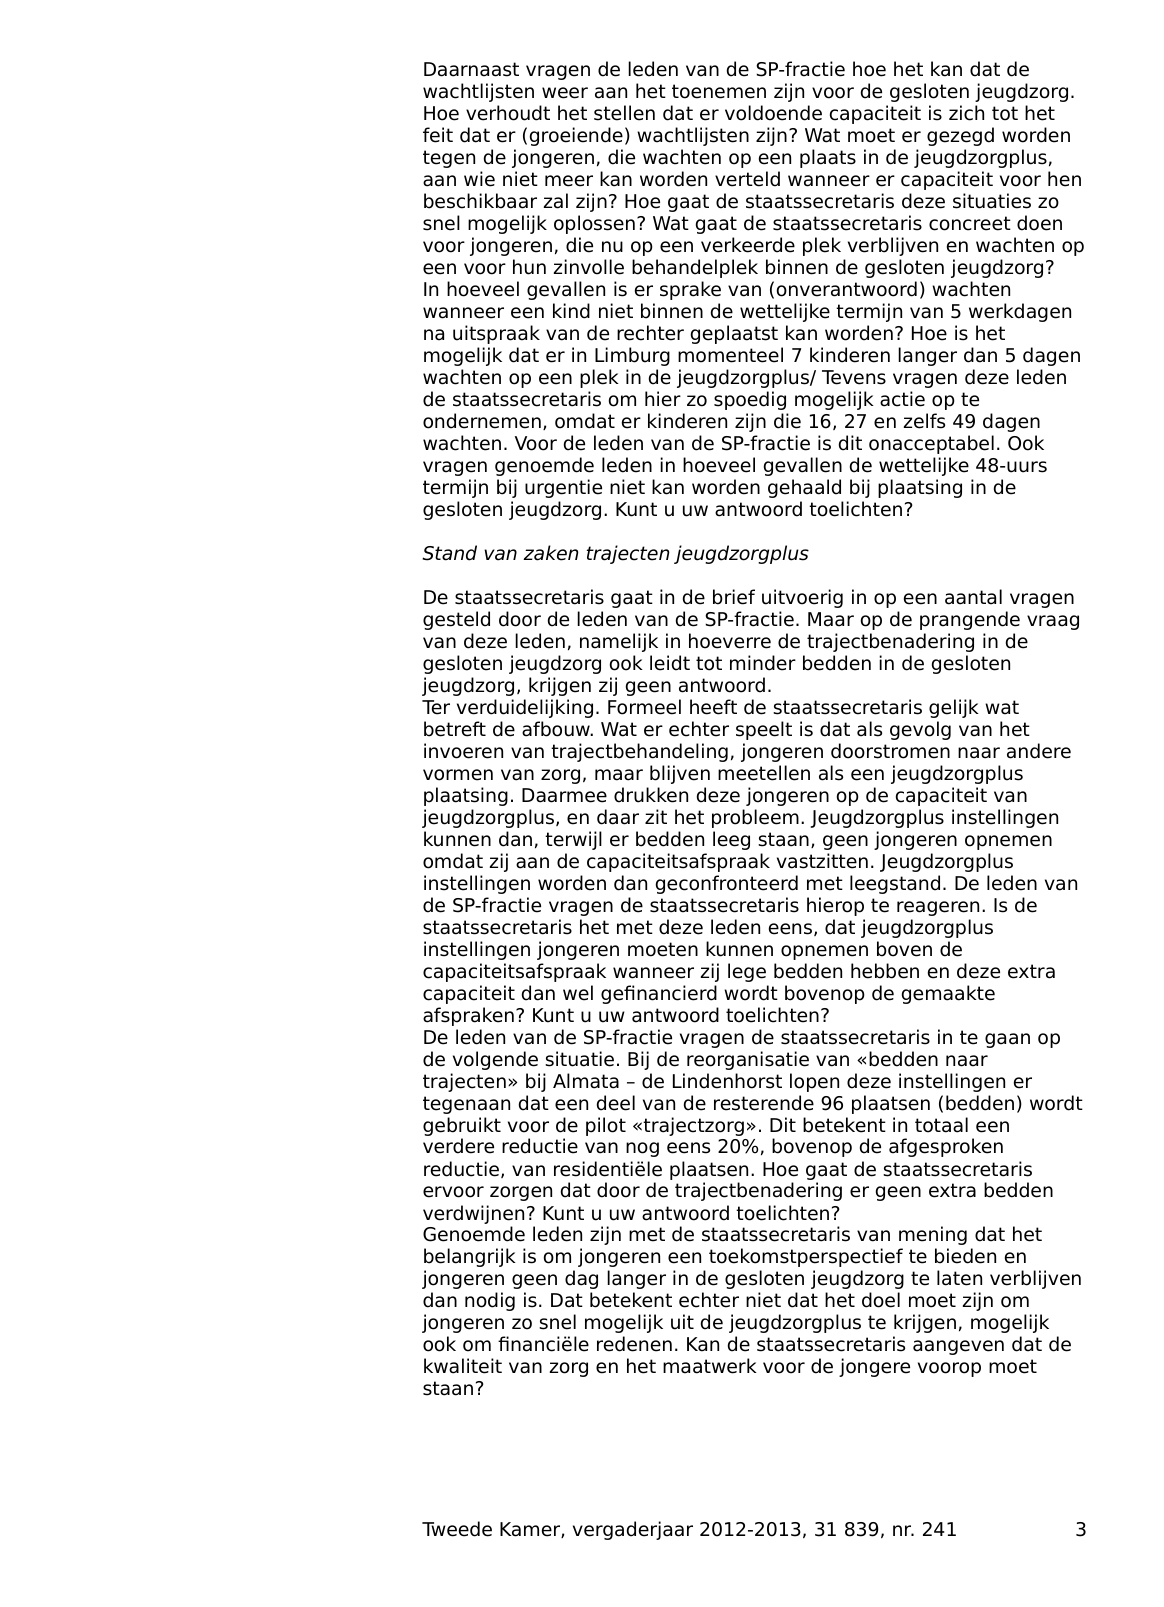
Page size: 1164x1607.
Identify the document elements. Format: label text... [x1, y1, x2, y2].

text Genoemde leden zijn met de staatssecretaris van mening dat het belangrijk is om jongeren een toekomstperspectief te bieden en jongeren geen dag langer in de gesloten jeugdzorg te laten verblijven dan nodig is. Dat betekent echter niet dat het doel moet zijn om jongeren zo snel mogelijk uit de jeugdzorgplus te krijgen, mogelijk ook om financiële redenen. Kan de staatssecretaris aangeven dat de kwaliteit van zorg en het maatwerk voor de jongere voorop moet staan? [422, 1224, 1087, 1400]
text Ter verduidelijking. Formeel heeft de staatssecretaris gelijk wat betreft de afbouw. Wat er echter speelt is dat als gevolg van het invoeren van trajectbehandeling, jongeren doorstromen naar andere vormen van zorg, maar blijven meetellen als een jeugdzorgplus plaatsing. Daarmee drukken deze jongeren op de capaciteit van jeugdzorgplus, en daar zit het probleem. Jeugdzorgplus instellingen kunnen dan, terwijl er bedden leeg staan, geen jongeren opnemen omdat zij aan de capaciteitsafspraak vastzitten. Jeugdzorgplus instellingen worden dan geconfronteerd met leegstand. De leden van de SP-fractie vragen de staatssecretaris hierop te reageren. Is de staatssecretaris het met deze leden eens, dat jeugdzorgplus instellingen jongeren moeten kunnen opnemen boven de capaciteitsafspraak wanneer zij lege bedden hebben en deze extra capaciteit dan wel gefinancierd wordt bovenop de gemaakte afspraken? Kunt u uw antwoord toelichten? [422, 697, 1087, 1027]
text De staatssecretaris gaat in de brief uitvoerig in op een aantal vragen gesteld door de leden van de SP-fractie. Maar op de prangende vraag van deze leden, namelijk in hoeverre de trajectbenadering in de gesloten jeugdzorg ook leidt tot minder bedden in de gesloten jeugdzorg, krijgen zij geen antwoord. [422, 587, 1087, 697]
text De leden van de SP-fractie vragen de staatssecretaris in te gaan op de volgende situatie. Bij de reorganisatie van «bedden naar trajecten» bij Almata – de Lindenhorst lopen deze instellingen er tegenaan dat een deel van de resterende 96 plaatsen (bedden) wordt gebruikt voor de pilot «trajectzorg». Dit betekent in totaal een verdere reductie van nog eens 20%, bovenop de afgesproken reductie, van residentiële plaatsen. Hoe gaat de staatssecretaris ervoor zorgen dat door de trajectbenadering er geen extra bedden verdwijnen? Kunt u uw antwoord toelichten? [422, 1027, 1087, 1224]
subtitle Stand van zaken trajecten jeugdzorgplus [422, 543, 1087, 565]
text In hoeveel gevallen is er sprake van (onverantwoord) wachten wanneer een kind niet binnen de wettelijke termijn van 5 werkdagen na uitspraak van de rechter geplaatst kan worden? Hoe is het mogelijk dat er in Limburg momenteel 7 kinderen langer dan 5 dagen wachten op een plek in de jeugdzorgplus/ Tevens vragen deze leden de staatssecretaris om hier zo spoedig mogelijk actie op te ondernemen, omdat er kinderen zijn die 16, 27 en zelfs 49 dagen wachten. Voor de leden van de SP-fractie is dit onacceptabel. Ook vragen genoemde leden in hoeveel gevallen de wettelijke 48-uurs termijn bij urgentie niet kan worden gehaald bij plaatsing in de gesloten jeugdzorg. Kunt u uw antwoord toelichten? [422, 279, 1087, 521]
text Daarnaast vragen de leden van de SP-fractie hoe het kan dat de wachtlijsten weer aan het toenemen zijn voor de gesloten jeugdzorg. Hoe verhoudt het stellen dat er voldoende capaciteit is zich tot het feit dat er (groeiende) wachtlijsten zijn? Wat moet er gezegd worden tegen de jongeren, die wachten op een plaats in de jeugdzorgplus, aan wie niet meer kan worden verteld wanneer er capaciteit voor hen beschikbaar zal zijn? Hoe gaat de staatssecretaris deze situaties zo snel mogelijk oplossen? Wat gaat de staatssecretaris concreet doen voor jongeren, die nu op een verkeerde plek verblijven en wachten op een voor hun zinvolle behandelplek binnen de gesloten jeugdzorg? [422, 59, 1087, 279]
